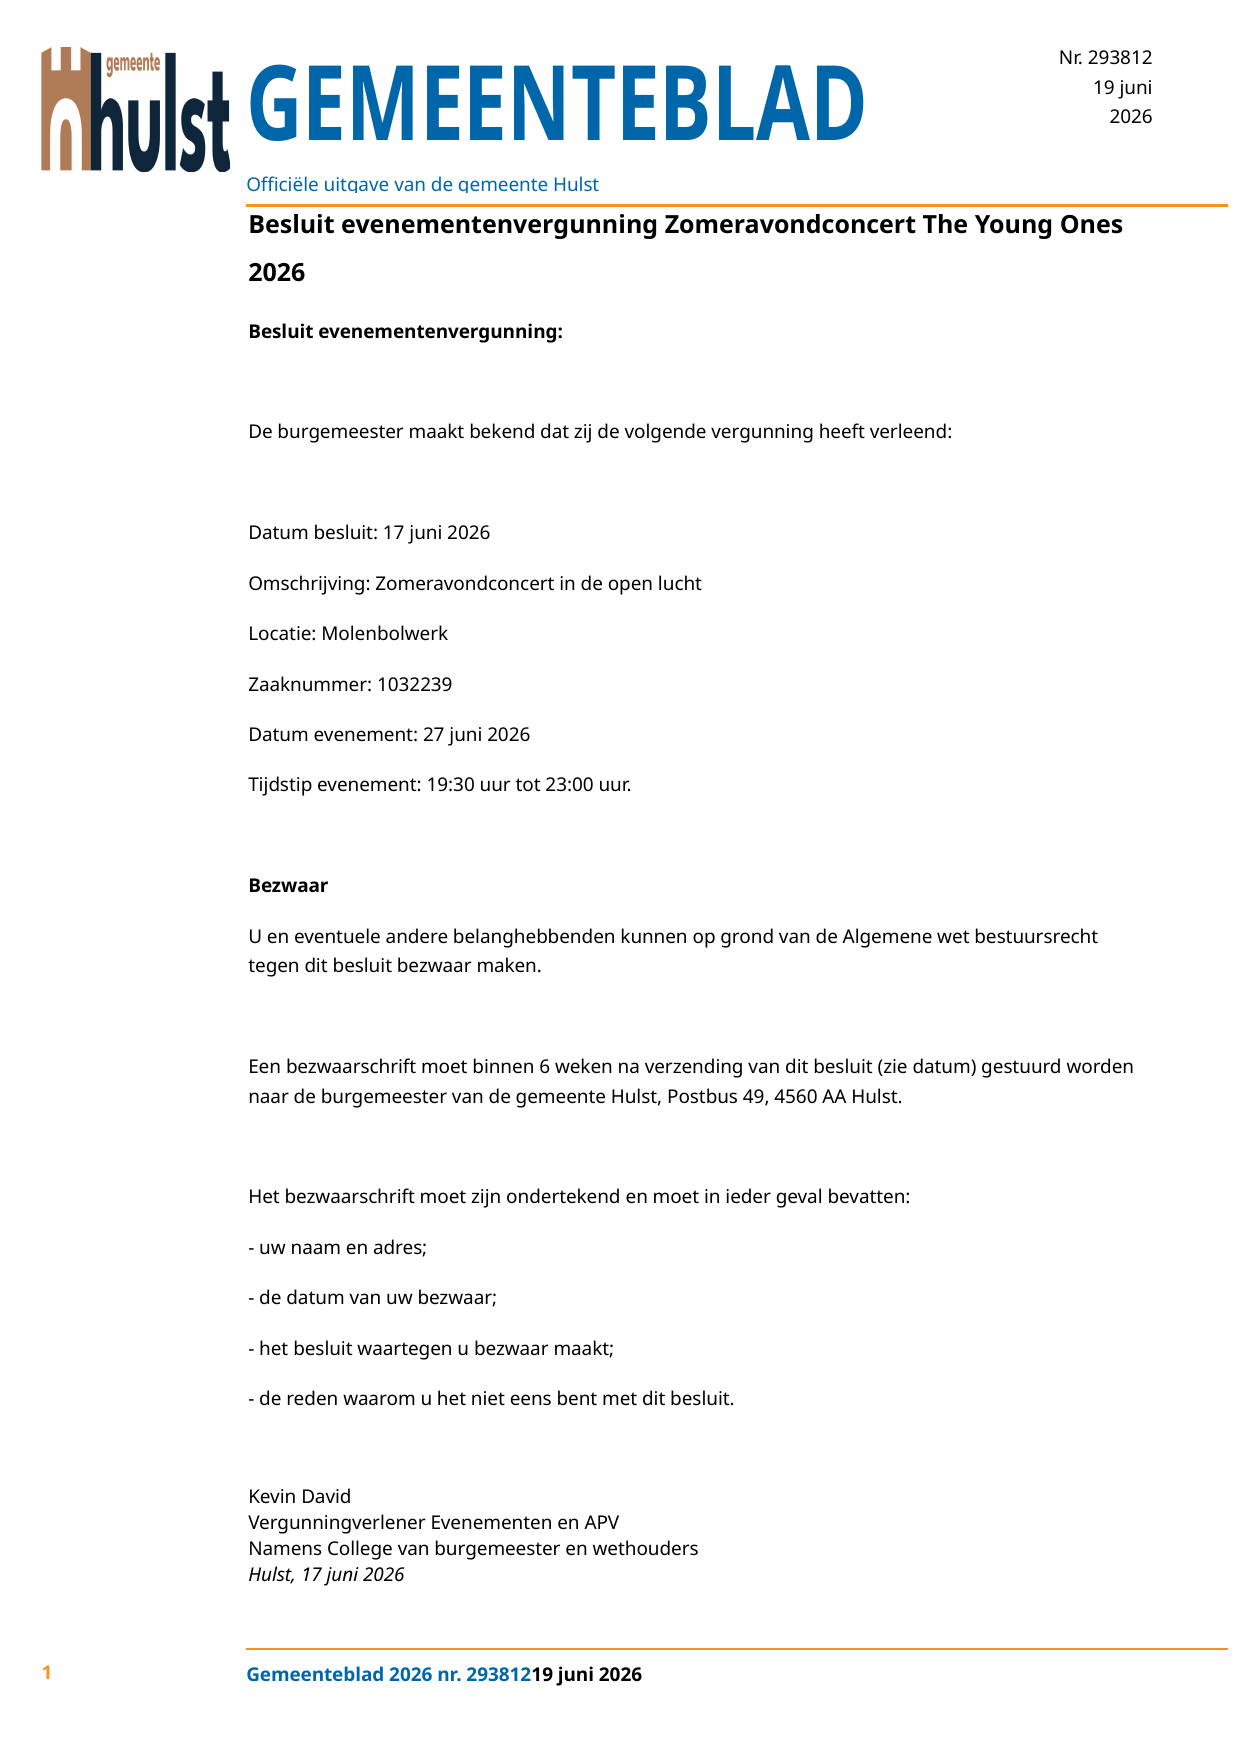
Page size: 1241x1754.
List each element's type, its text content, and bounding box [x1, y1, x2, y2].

text U en eventuele andere belanghebbenden kunnen op grond van de Algemene wet bestuursrecht tegen dit besluit bezwaar maken. [248, 923, 1152, 978]
text Vergunningverlener Evenementen en APV [248, 1509, 1152, 1535]
text - het besluit waartegen u bezwaar maakt; [248, 1335, 1152, 1361]
text Datum besluit: 17 juni 2026 [248, 519, 1152, 545]
picture [41, 47, 231, 172]
text Tijdstip evenement: 19:30 uur tot 23:00 uur. [248, 772, 1152, 797]
text Kevin David [248, 1484, 1152, 1509]
text Hulst, 17 juni 2026 [248, 1561, 1152, 1587]
text Datum evenement: 27 juni 2026 [248, 721, 1152, 747]
text Bezwaar [248, 872, 1152, 898]
text Namens College van burgemeester en wethouders [248, 1535, 1152, 1561]
text Omschrijving: Zomeravondconcert in de open lucht [248, 570, 1152, 596]
text - uw naam en adres; [248, 1234, 1152, 1260]
text Het bezwaarschrift moet zijn ondertekend en moet in ieder geval bevatten: [248, 1184, 1152, 1209]
text Locatie: Molenbolwerk [248, 620, 1152, 646]
text De burgemeester maakt bekend dat zij de volgende vergunning heeft verleend: [248, 419, 1152, 444]
text Een bezwaarschrift moet binnen 6 weken na verzending van dit besluit (zie datum) gestuurd worden naar de burgemeester van de gemeente Hulst, Postbus 49, 4560 AA Hulst. [248, 1053, 1152, 1109]
text - de reden waarom u het niet eens bent met dit besluit. [248, 1385, 1152, 1411]
text Besluit evenementenvergunning: [248, 318, 1152, 344]
text Besluit evenementenvergunning Zomeravondconcert The Young Ones 2026 [248, 207, 1152, 288]
text - de datum van uw bezwaar; [248, 1284, 1152, 1310]
text Zaaknummer: 1032239 [248, 671, 1152, 697]
